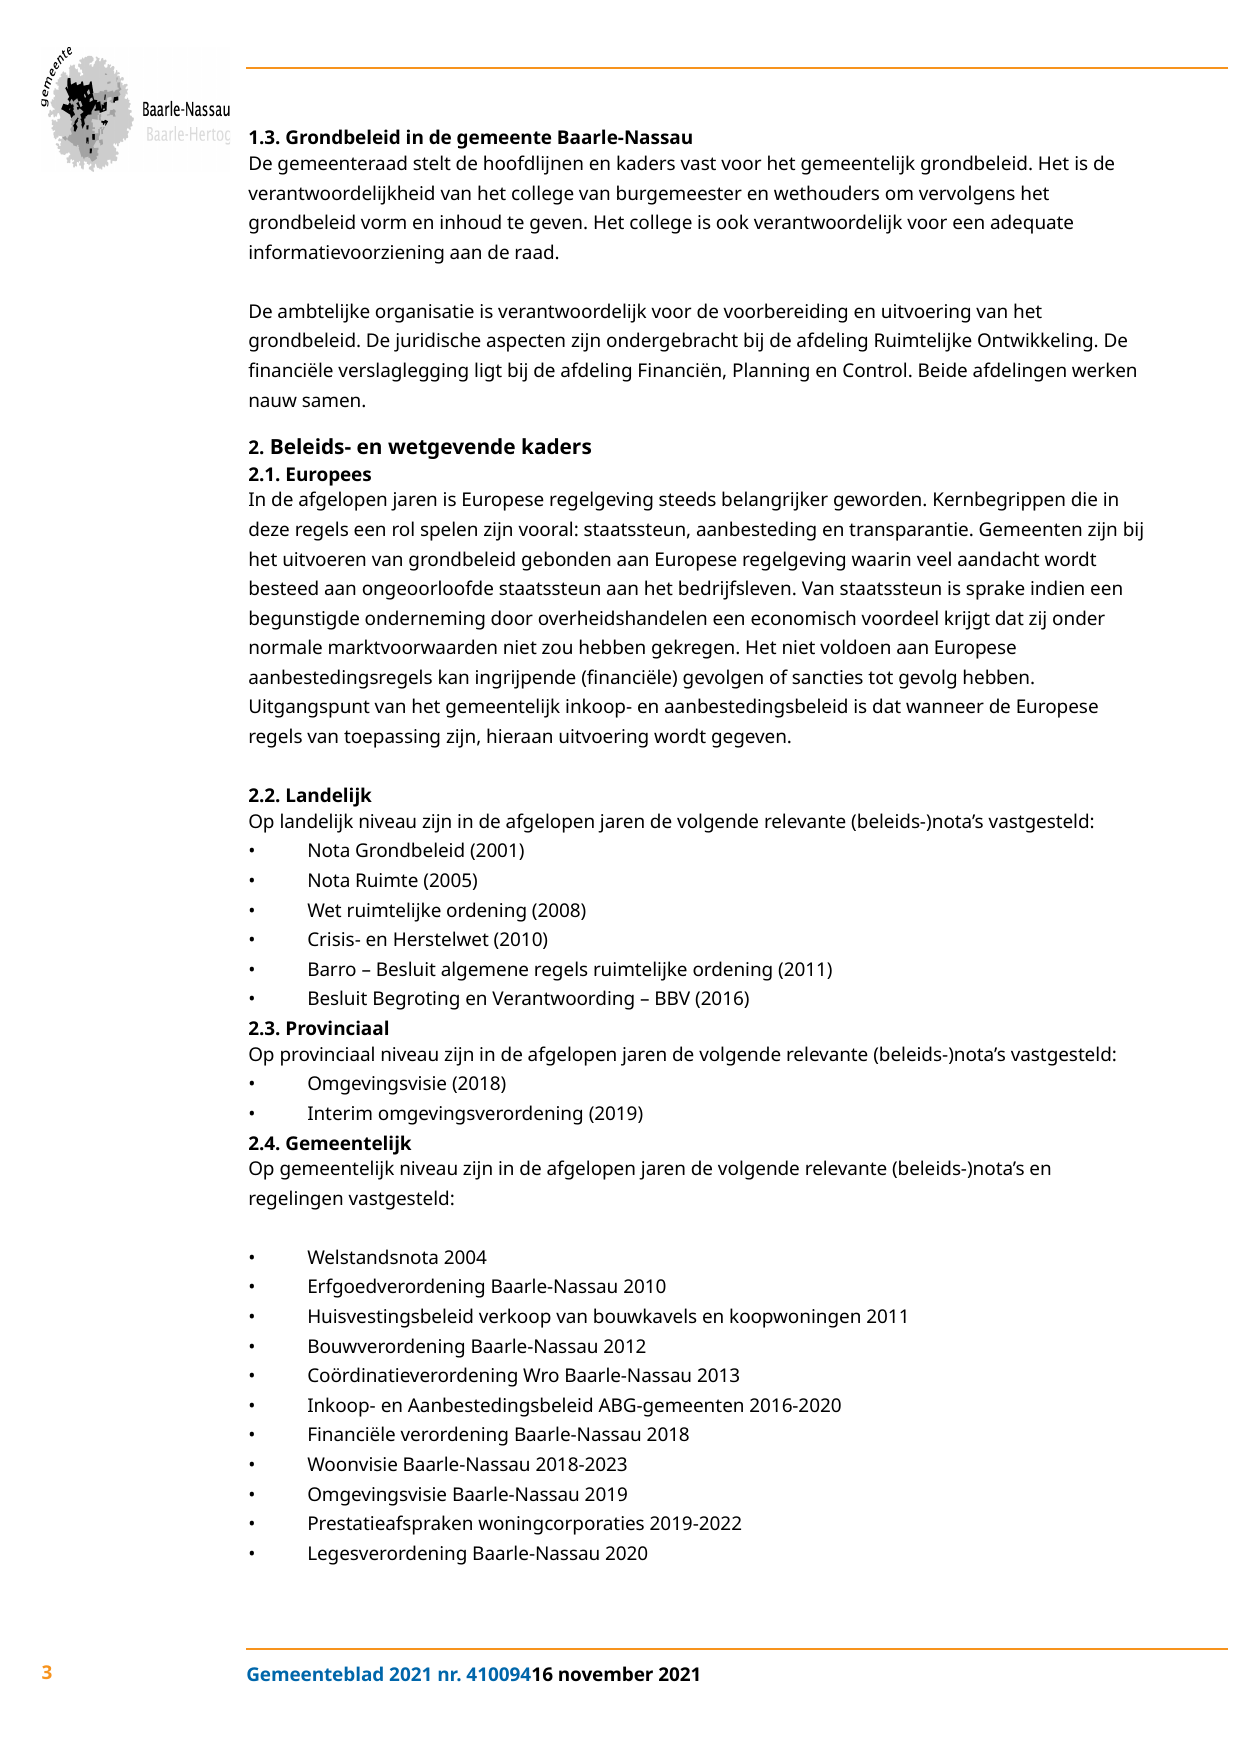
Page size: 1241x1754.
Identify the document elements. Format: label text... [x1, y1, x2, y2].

list Nota Ruimte (2005) [248, 867, 1152, 893]
list Bouwverordening Baarle-Nassau 2012 [248, 1333, 1152, 1359]
text In de afgelopen jaren is Europese regelgeving steeds belangrijker geworden. Kernbegrippen die in deze regels een rol spelen zijn vooral: staatssteun, aanbesteding en transparantie. Gemeenten zijn bij het uitvoeren van grondbeleid gebonden aan Europese regelgeving waarin veel aandacht wordt besteed aan ongeoorloofde staatssteun aan het bedrijfsleven. Van staatssteun is sprake indien een begunstigde onderneming door overheidshandelen een economisch voordeel krijgt dat zij onder normale marktvoorwaarden niet zou hebben gekregen. Het niet voldoen aan Europese aanbestedingsregels kan ingrijpende (financiële) gevolgen of sancties tot gevolg hebben. Uitgangspunt van het gemeentelijk inkoop- en aanbestedingsbeleid is dat wanneer de Europese regels van toepassing zijn, hieraan uitvoering wordt gegeven. [248, 487, 1152, 749]
picture [41, 47, 231, 172]
list Wet ruimtelijke ordening (2008) [248, 897, 1152, 923]
text Op landelijk niveau zijn in de afgelopen jaren de volgende relevante (beleids-)nota’s vastgesteld: [248, 808, 1152, 834]
list Omgevingsvisie (2018) [248, 1071, 1152, 1096]
text 2. Beleids- en wetgevende kaders [248, 432, 1152, 461]
list Nota Grondbeleid (2001) [248, 838, 1152, 863]
list Huisvestingsbeleid verkoop van bouwkavels en koopwoningen 2011 [248, 1303, 1152, 1329]
list Crisis- en Herstelwet (2010) [248, 926, 1152, 952]
text 1.3. Grondbeleid in de gemeente Baarle-Nassau [248, 124, 1152, 150]
list Besluit Begroting en Verantwoording – BBV (2016) [248, 986, 1152, 1011]
list Coördinatieverordening Wro Baarle-Nassau 2013 [248, 1362, 1152, 1388]
text De ambtelijke organisatie is verantwoordelijk voor de voorbereiding en uitvoering van het grondbeleid. De juridische aspecten zijn ondergebracht bij de afdeling Ruimtelijke Ontwikkeling. De financiële verslaglegging ligt bij de afdeling Financiën, Planning en Control. Beide afdelingen werken nauw samen. [248, 298, 1152, 412]
list Prestatieafspraken woningcorporaties 2019-2022 [248, 1510, 1152, 1536]
text De gemeenteraad stelt de hoofdlijnen en kaders vast voor het gemeentelijk grondbeleid. Het is de verantwoordelijkheid van het college van burgemeester en wethouders om vervolgens het grondbeleid vorm en inhoud te geven. Het college is ook verantwoordelijk voor een adequate informatievoorziening aan de raad. [248, 150, 1152, 264]
text Op provinciaal niveau zijn in de afgelopen jaren de volgende relevante (beleids-)nota’s vastgesteld: [248, 1041, 1152, 1067]
list Erfgoedverordening Baarle-Nassau 2010 [248, 1274, 1152, 1299]
text Op gemeentelijk niveau zijn in de afgelopen jaren de volgende relevante (beleids-)nota’s en regelingen vastgesteld: [248, 1155, 1152, 1211]
text 2.1. Europees [248, 461, 1152, 487]
list Barro – Besluit algemene regels ruimtelijke ordening (2011) [248, 956, 1152, 982]
text 2.2. Landelijk [248, 782, 1152, 808]
list Financiële verordening Baarle-Nassau 2018 [248, 1422, 1152, 1447]
list Woonvisie Baarle-Nassau 2018-2023 [248, 1451, 1152, 1477]
list Legesverordening Baarle-Nassau 2020 [248, 1540, 1152, 1566]
list Welstandsnota 2004 [248, 1244, 1152, 1270]
list Omgevingsvisie Baarle-Nassau 2019 [248, 1481, 1152, 1507]
list Inkoop- en Aanbestedingsbeleid ABG-gemeenten 2016-2020 [248, 1392, 1152, 1418]
text 2.4. Gemeentelijk [248, 1130, 1152, 1155]
text 2.3. Provinciaal [248, 1015, 1152, 1041]
list Interim omgevingsverordening (2019) [248, 1100, 1152, 1126]
